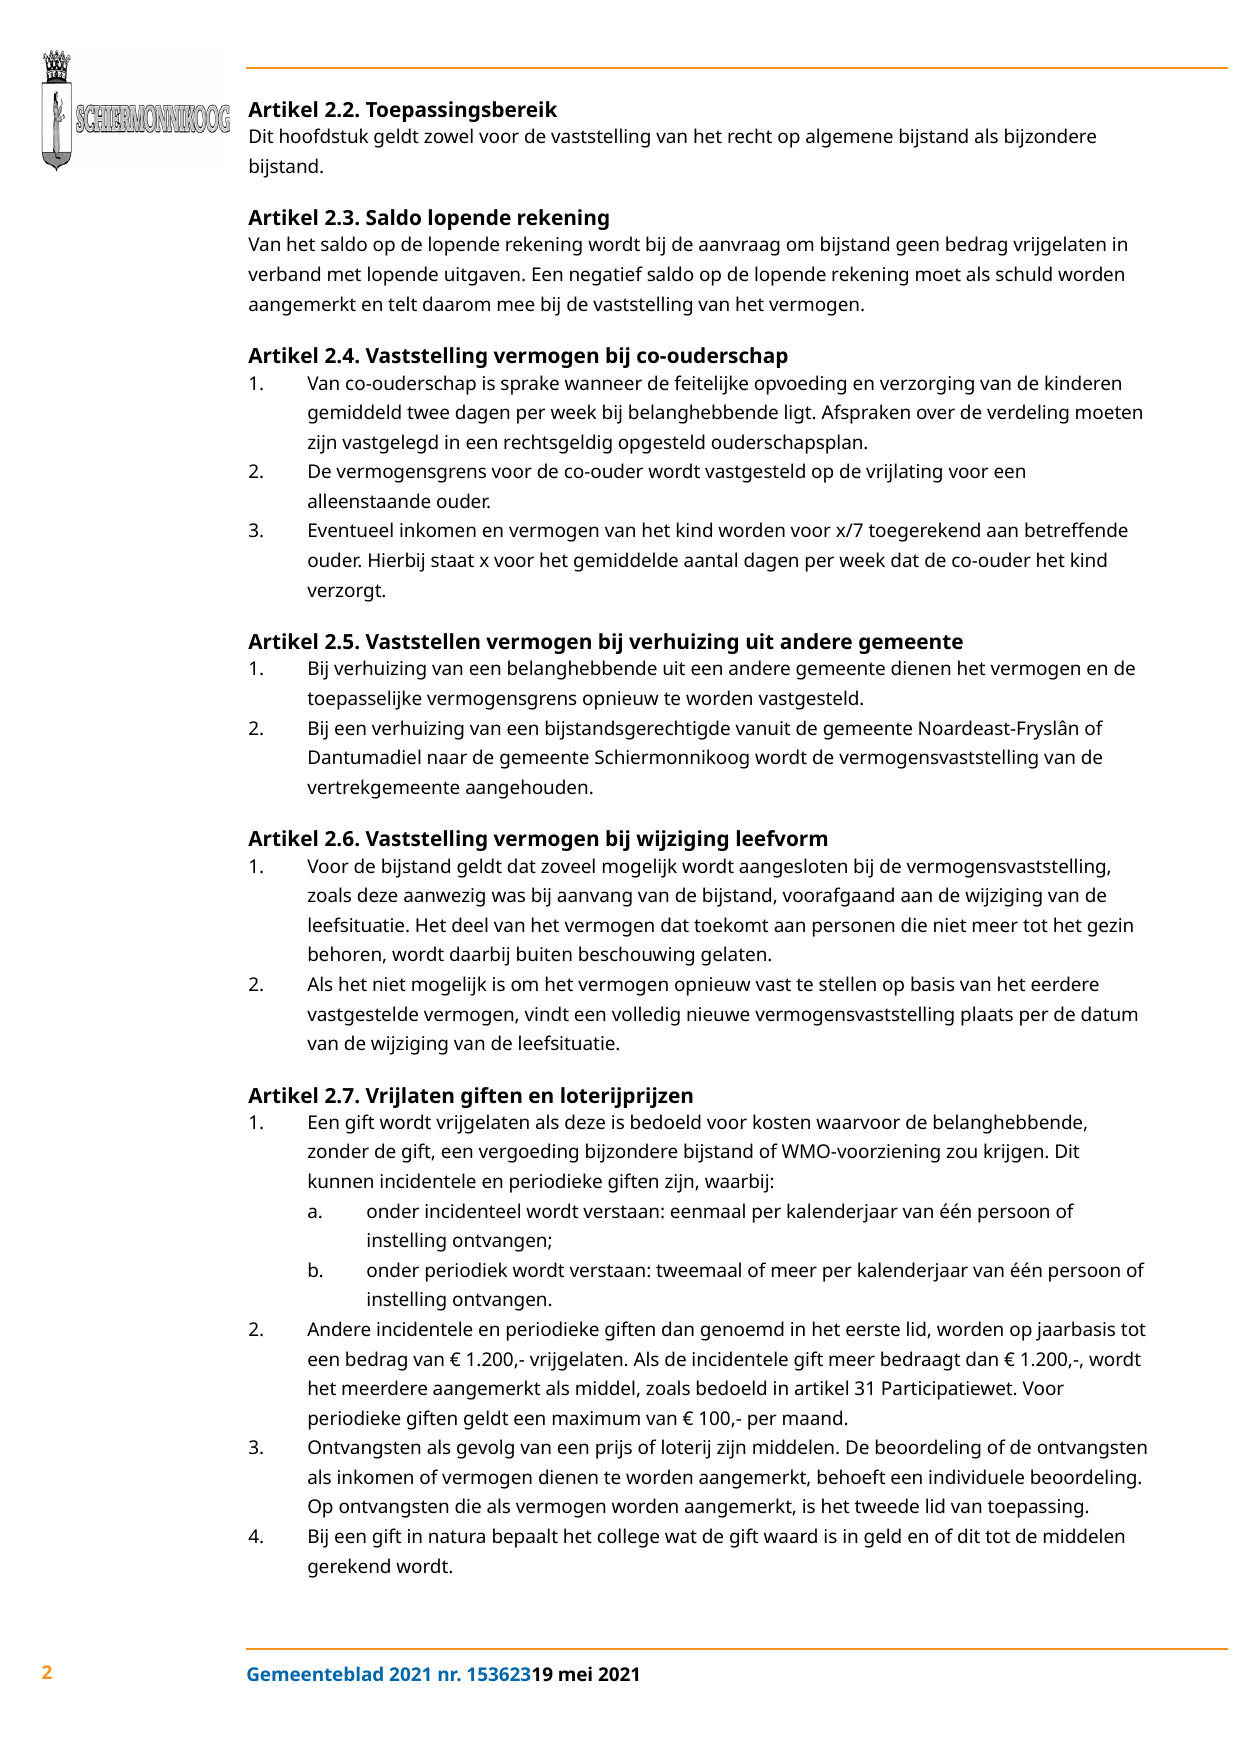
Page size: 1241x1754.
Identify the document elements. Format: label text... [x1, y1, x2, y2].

text Artikel 2.3. Saldo lopende rekening [248, 203, 1152, 232]
text Artikel 2.5. Vaststellen vermogen bij verhuizing uit andere gemeente [248, 627, 1152, 656]
text Artikel 2.4. Vaststelling vermogen bij co-ouderschap [248, 341, 1152, 370]
list Als het niet mogelijk is om het vermogen opnieuw vast te stellen op basis van het eerdere vastgestelde vermogen, vindt een volledig nieuwe vermogensvaststelling plaats per de datum van de wijziging van de leefsituatie. [248, 971, 1152, 1056]
list Bij een gift in natura bepaalt het college wat de gift waard is in geld en of dit tot de middelen gerekend wordt. [248, 1523, 1152, 1579]
text Artikel 2.2. Toepassingsbereik [248, 95, 1152, 123]
picture [41, 47, 231, 172]
list Van co-ouderschap is sprake wanneer de feitelijke opvoeding en verzorging van de kinderen gemiddeld twee dagen per week bij belanghebbende ligt. Afspraken over de verdeling moeten zijn vastgelegd in een rechtsgeldig opgesteld ouderschapsplan. [248, 370, 1152, 454]
list Bij verhuizing van een belanghebbende uit een andere gemeente dienen het vermogen en de toepasselijke vermogensgrens opnieuw te worden vastgesteld. [248, 656, 1152, 711]
text Artikel 2.7. Vrijlaten giften en loterijprijzen [248, 1081, 1152, 1109]
list Voor de bijstand geldt dat zoveel mogelijk wordt aangesloten bij de vermogensvaststelling, zoals deze aanwezig was bij aanvang van de bijstand, voorafgaand aan de wijziging van de leefsituatie. Het deel van het vermogen dat toekomt aan personen die niet meer tot het gezin behoren, wordt daarbij buiten beschouwing gelaten. [248, 853, 1152, 967]
list Bij een verhuizing van een bijstandsgerechtigde vanuit de gemeente Noardeast-Fryslân of Dantumadiel naar de gemeente Schiermonnikoog wordt de vermogensvaststelling van de vertrekgemeente aangehouden. [248, 715, 1152, 800]
list Andere incidentele en periodieke giften dan genoemd in het eerste lid, worden op jaarbasis tot een bedrag van € 1.200,- vrijgelaten. Als de incidentele gift meer bedraagt dan € 1.200,-, wordt het meerdere aangemerkt als middel, zoals bedoeld in artikel 31 Participatiewet. Voor periodieke giften geldt een maximum van € 100,- per maand. [248, 1316, 1152, 1431]
text Artikel 2.6. Vaststelling vermogen bij wijziging leefvorm [248, 824, 1152, 853]
text Van het saldo op de lopende rekening wordt bij de aanvraag om bijstand geen bedrag vrijgelaten in verband met lopende uitgaven. Een negatief saldo op de lopende rekening moet als schuld worden aangemerkt en telt daarom mee bij de vaststelling van het vermogen. [248, 232, 1152, 317]
text Dit hoofdstuk geldt zowel voor de vaststelling van het recht op algemene bijstand als bijzondere bijstand. [248, 123, 1152, 178]
list Eventueel inkomen en vermogen van het kind worden voor x/7 toegerekend aan betreffende ouder. Hierbij staat x voor het gemiddelde aantal dagen per week dat de co-ouder het kind verzorgt. [248, 518, 1152, 602]
list onder periodiek wordt verstaan: tweemaal of meer per kalenderjaar van één persoon of instelling ontvangen. [307, 1257, 1152, 1312]
list Een gift wordt vrijgelaten als deze is bedoeld voor kosten waarvoor de belanghebbende, zonder de gift, een vergoeding bijzondere bijstand of WMO-voorziening zou krijgen. Dit kunnen incidentele en periodieke giften zijn, waarbij: [248, 1109, 1152, 1194]
list De vermogensgrens voor de co-ouder wordt vastgesteld op de vrijlating voor een alleenstaande ouder. [248, 458, 1152, 514]
list Ontvangsten als gevolg van een prijs of loterij zijn middelen. De beoordeling of de ontvangsten als inkomen of vermogen dienen te worden aangemerkt, behoeft een individuele beoordeling. Op ontvangsten die als vermogen worden aangemerkt, is het tweede lid van toepassing. [248, 1434, 1152, 1519]
list onder incidenteel wordt verstaan: eenmaal per kalenderjaar van één persoon of instelling ontvangen; [307, 1198, 1152, 1253]
